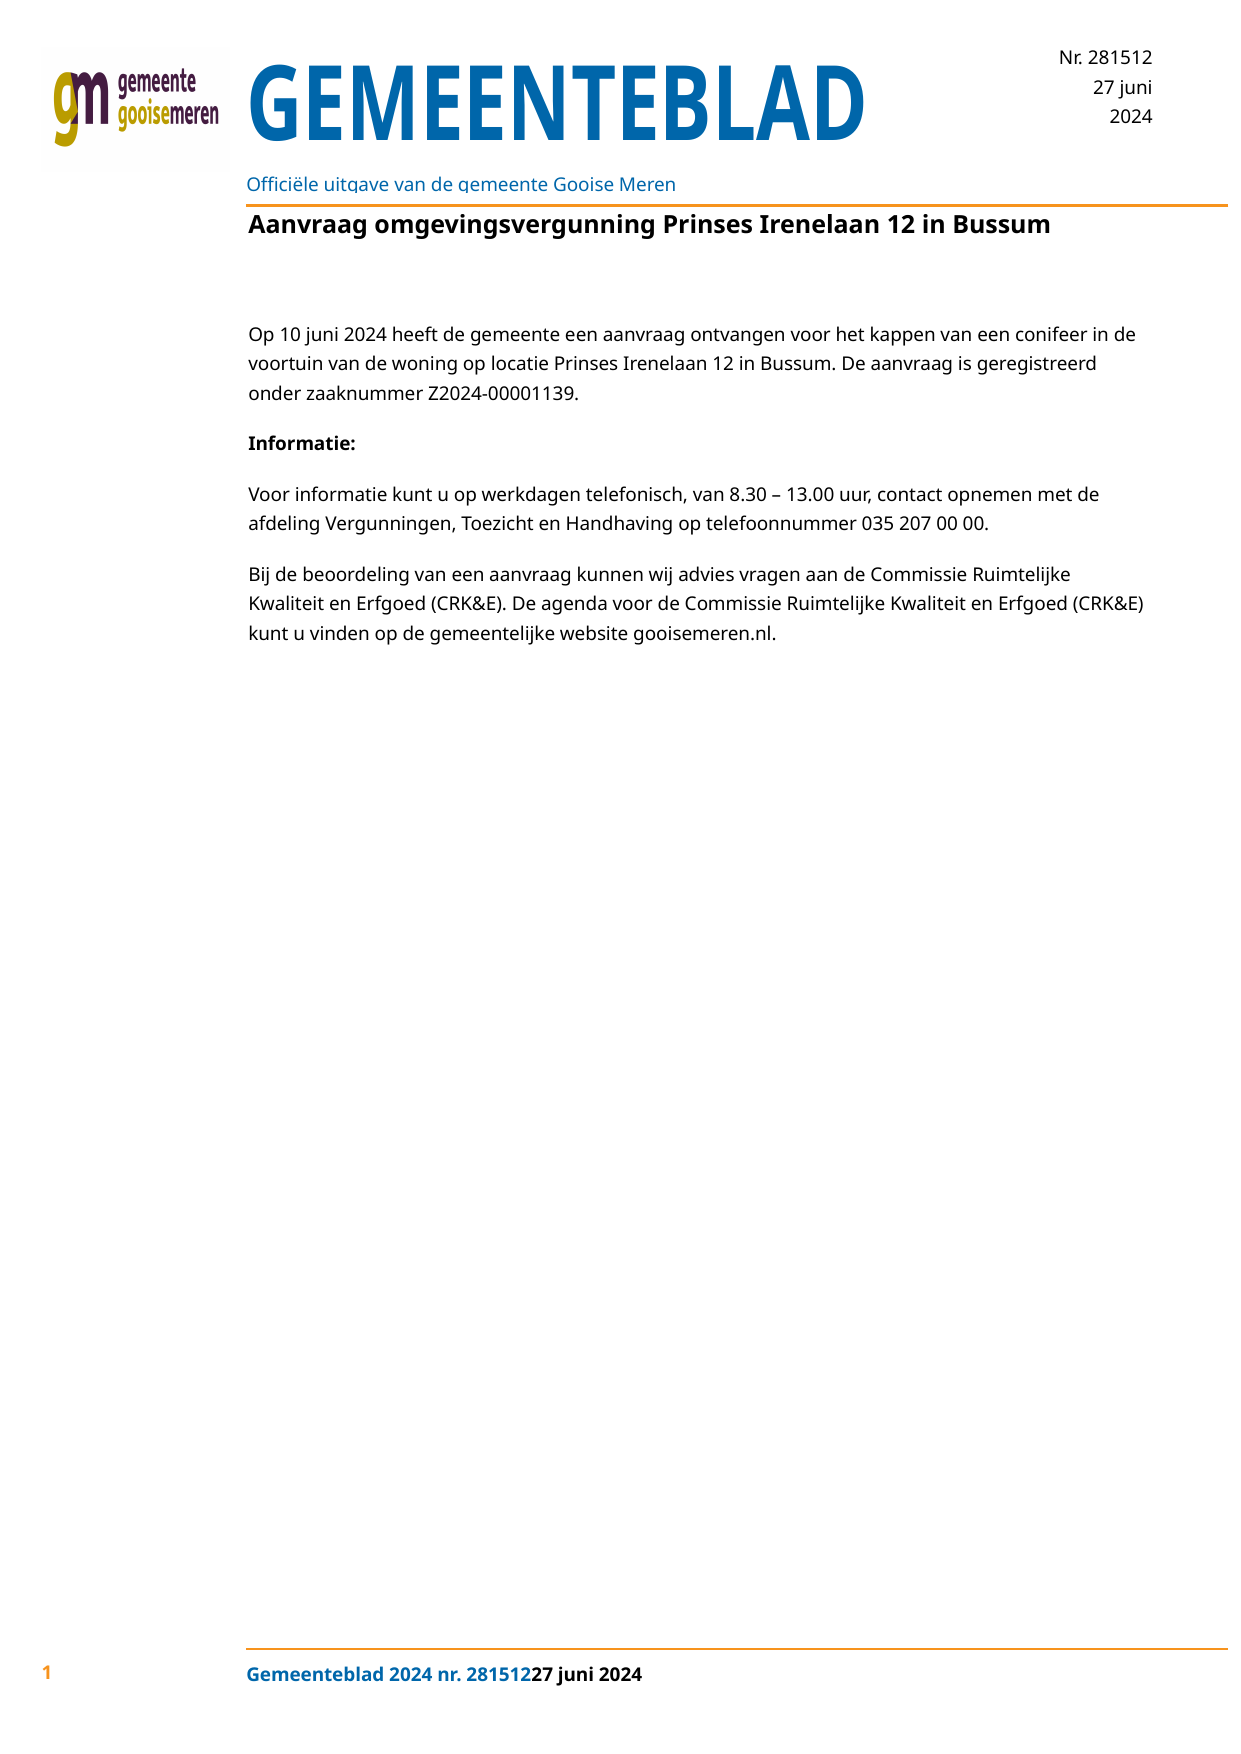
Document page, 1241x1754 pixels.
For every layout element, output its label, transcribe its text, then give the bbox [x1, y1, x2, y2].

text Informatie: [248, 430, 1152, 456]
text Aanvraag omgevingsvergunning Prinses Irenelaan 12 in Bussum [248, 207, 1152, 241]
text Bij de beoordeling van een aanvraag kunnen wij advies vragen aan de Commissie Ruimtelijke Kwaliteit en Erfgoed (CRK&E). De agenda voor de Commissie Ruimtelijke Kwaliteit en Erfgoed (CRK&E) kunt u vinden op de gemeentelijke website gooisemeren.nl. [248, 561, 1152, 646]
text Voor informatie kunt u op werkdagen telefonisch, van 8.30 – 13.00 uur, contact opnemen met de afdeling Vergunningen, Toezicht en Handhaving op telefoonnummer 035 207 00 00. [248, 481, 1152, 536]
text Op 10 juni 2024 heeft de gemeente een aanvraag ontvangen voor het kappen van een conifeer in de voortuin van de woning op locatie Prinses Irenelaan 12 in Bussum. De aanvraag is geregistreerd onder zaaknummer Z2024-00001139. [248, 321, 1152, 406]
picture [41, 47, 231, 172]
